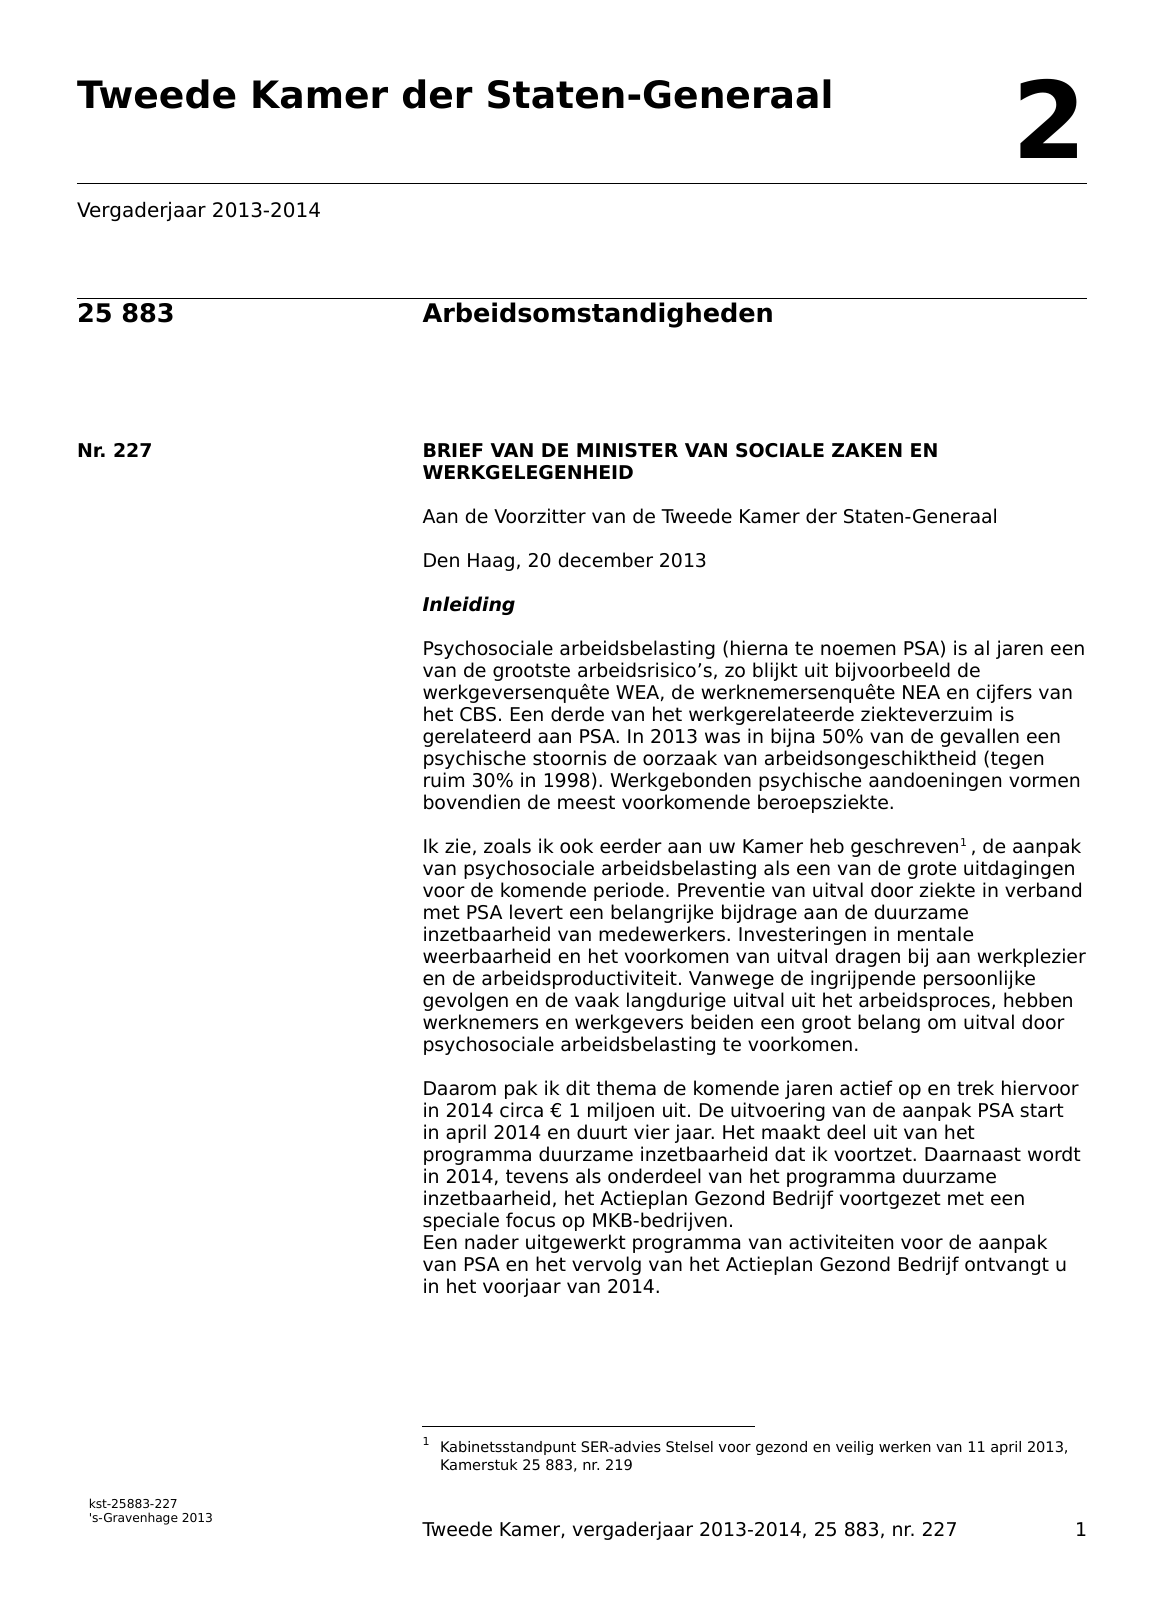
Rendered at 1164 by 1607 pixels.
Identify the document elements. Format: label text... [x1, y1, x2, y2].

text kst-25883-227 [88, 1497, 323, 1511]
table_header 2 [886, 59, 1087, 183]
text Een nader uitgewerkt programma van activiteiten voor de aanpak van PSA en het vervolg van het Actieplan Gezond Bedrijf ontvangt u in het voorjaar van 2014. [422, 1232, 1087, 1298]
text Den Haag, 20 december 2013 [422, 550, 1087, 572]
text Aan de Voorzitter van de Tweede Kamer der Staten-Generaal [422, 506, 1087, 528]
text Kabinetsstandpunt SER-advies Stelsel voor gezond en veilig werken van 11 april 2013, Kamerstuk 25 883, nr. 219 [422, 1435, 1087, 1474]
text Ik zie, zoals ik ook eerder aan uw Kamer heb geschreven, de aanpak van psychosociale arbeidsbelasting als een van de grote uitdagingen voor de komende periode. Preventie van uitval door ziekte in verband met PSA levert een belangrijke bijdrage aan de duurzame inzetbaarheid van medewerkers. Investeringen in mentale weerbaarheid en het voorkomen van uitval dragen bij aan werkplezier en de arbeidsproductiviteit. Vanwege de ingrijpende persoonlijke gevolgen en de vaak langdurige uitval uit het arbeidsproces, hebben werknemers en werkgevers beiden een groot belang om uitval door psychosociale arbeidsbelasting te voorkomen. [422, 836, 1087, 1056]
text Psychosociale arbeidsbelasting (hierna te noemen PSA) is al jaren een van de grootste arbeidsrisico’s, zo blijkt uit bijvoorbeeld de werkgeversenquête WEA, de werknemersenquête NEA en cijfers van het CBS. Een derde van het werkgerelateerde ziekteverzuim is gerelateerd aan PSA. In 2013 was in bijna 50% van de gevallen een psychische stoornis de oorzaak van arbeidsongeschiktheid (tegen ruim 30% in 1998). Werkgebonden psychische aandoeningen vormen bovendien de meest voorkomende beroepsziekte. [422, 638, 1087, 814]
table_cell Vergaderjaar 2013-2014 [77, 184, 1087, 298]
subtitle 25 883 Arbeidsomstandigheden [77, 299, 1087, 329]
table_header Tweede Kamer der Staten-Generaal [77, 59, 886, 183]
text Daarom pak ik dit thema de komende jaren actief op en trek hiervoor in 2014 circa € 1 miljoen uit. De uitvoering van de aanpak PSA start in april 2014 en duurt vier jaar. Het maakt deel uit van het programma duurzame inzetbaarheid dat ik voortzet. Daarnaast wordt in 2014, tevens als onderdeel van het programma duurzame inzetbaarheid, het Actieplan Gezond Bedrijf voortgezet met een speciale focus op MKB-bedrijven. [422, 1078, 1087, 1232]
text 's-Gravenhage 2013 [88, 1511, 323, 1525]
subtitle Nr. 227 BRIEF VAN DE MINISTER VAN SOCIALE ZAKEN EN WERKGELEGENHEID [77, 440, 1087, 484]
subtitle Inleiding [422, 594, 1087, 616]
